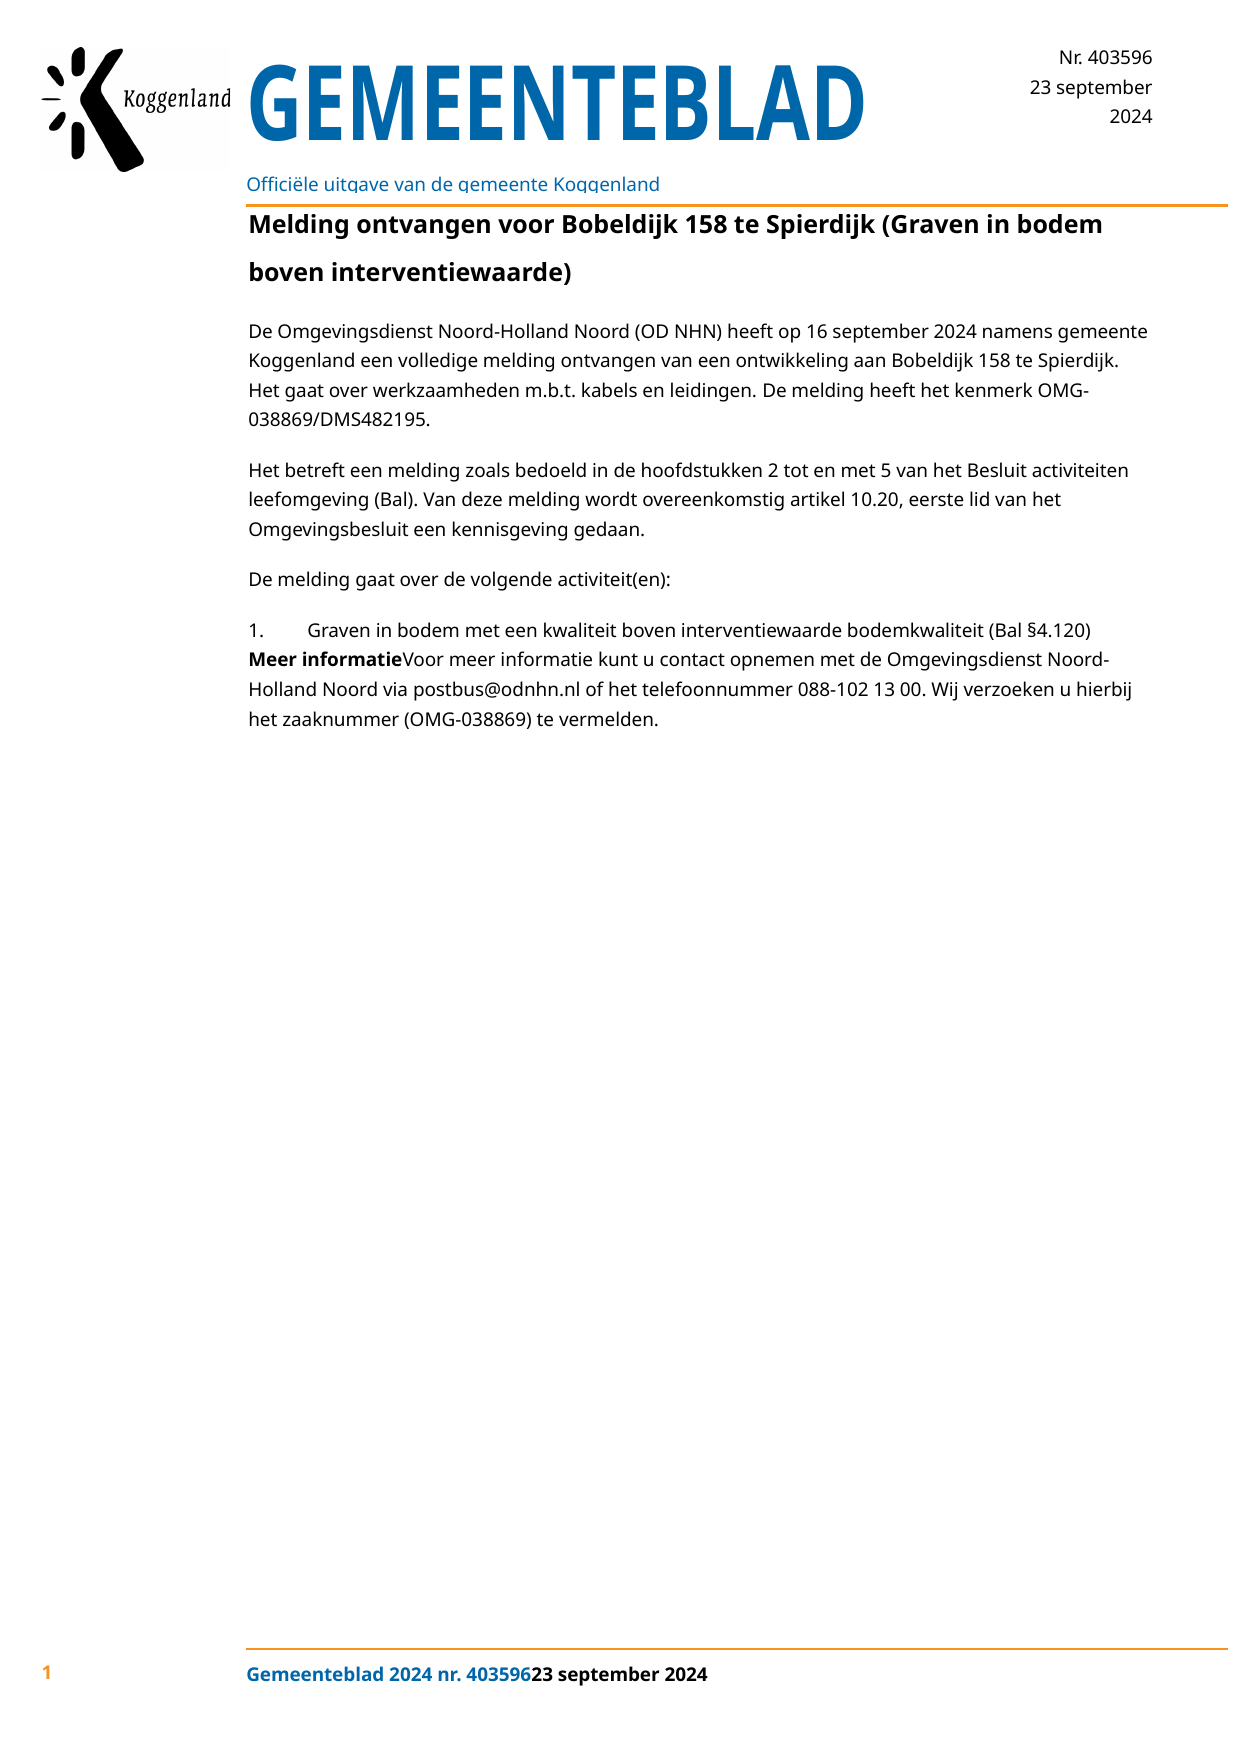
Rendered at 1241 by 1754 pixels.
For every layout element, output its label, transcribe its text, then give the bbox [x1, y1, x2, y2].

list Graven in bodem met een kwaliteit boven interventiewaarde bodemkwaliteit (Bal §4.120) [248, 617, 1152, 643]
text Melding ontvangen voor Bobeldijk 158 te Spierdijk (Graven in bodem boven interventiewaarde) [248, 207, 1152, 288]
text De melding gaat over de volgende activiteit(en): [248, 567, 1152, 592]
text Meer informatieVoor meer informatie kunt u contact opnemen met de Omgevingsdienst Noord-Holland Noord via postbus@odnhn.nl of het telefoonnummer 088-102 13 00. Wij verzoeken u hierbij het zaaknummer (OMG-038869) te vermelden. [248, 647, 1152, 732]
text Het betreft een melding zoals bedoeld in de hoofdstukken 2 tot en met 5 van het Besluit activiteiten leefomgeving (Bal). Van deze melding wordt overeenkomstig artikel 10.20, eerste lid van het Omgevingsbesluit een kennisgeving gedaan. [248, 457, 1152, 542]
text De Omgevingsdienst Noord-Holland Noord (OD NHN) heeft op 16 september 2024 namens gemeente Koggenland een volledige melding ontvangen van een ontwikkeling aan Bobeldijk 158 te Spierdijk. Het gaat over werkzaamheden m.b.t. kabels en leidingen. De melding heeft het kenmerk OMG-038869/DMS482195. [248, 318, 1152, 432]
picture [41, 47, 231, 172]
